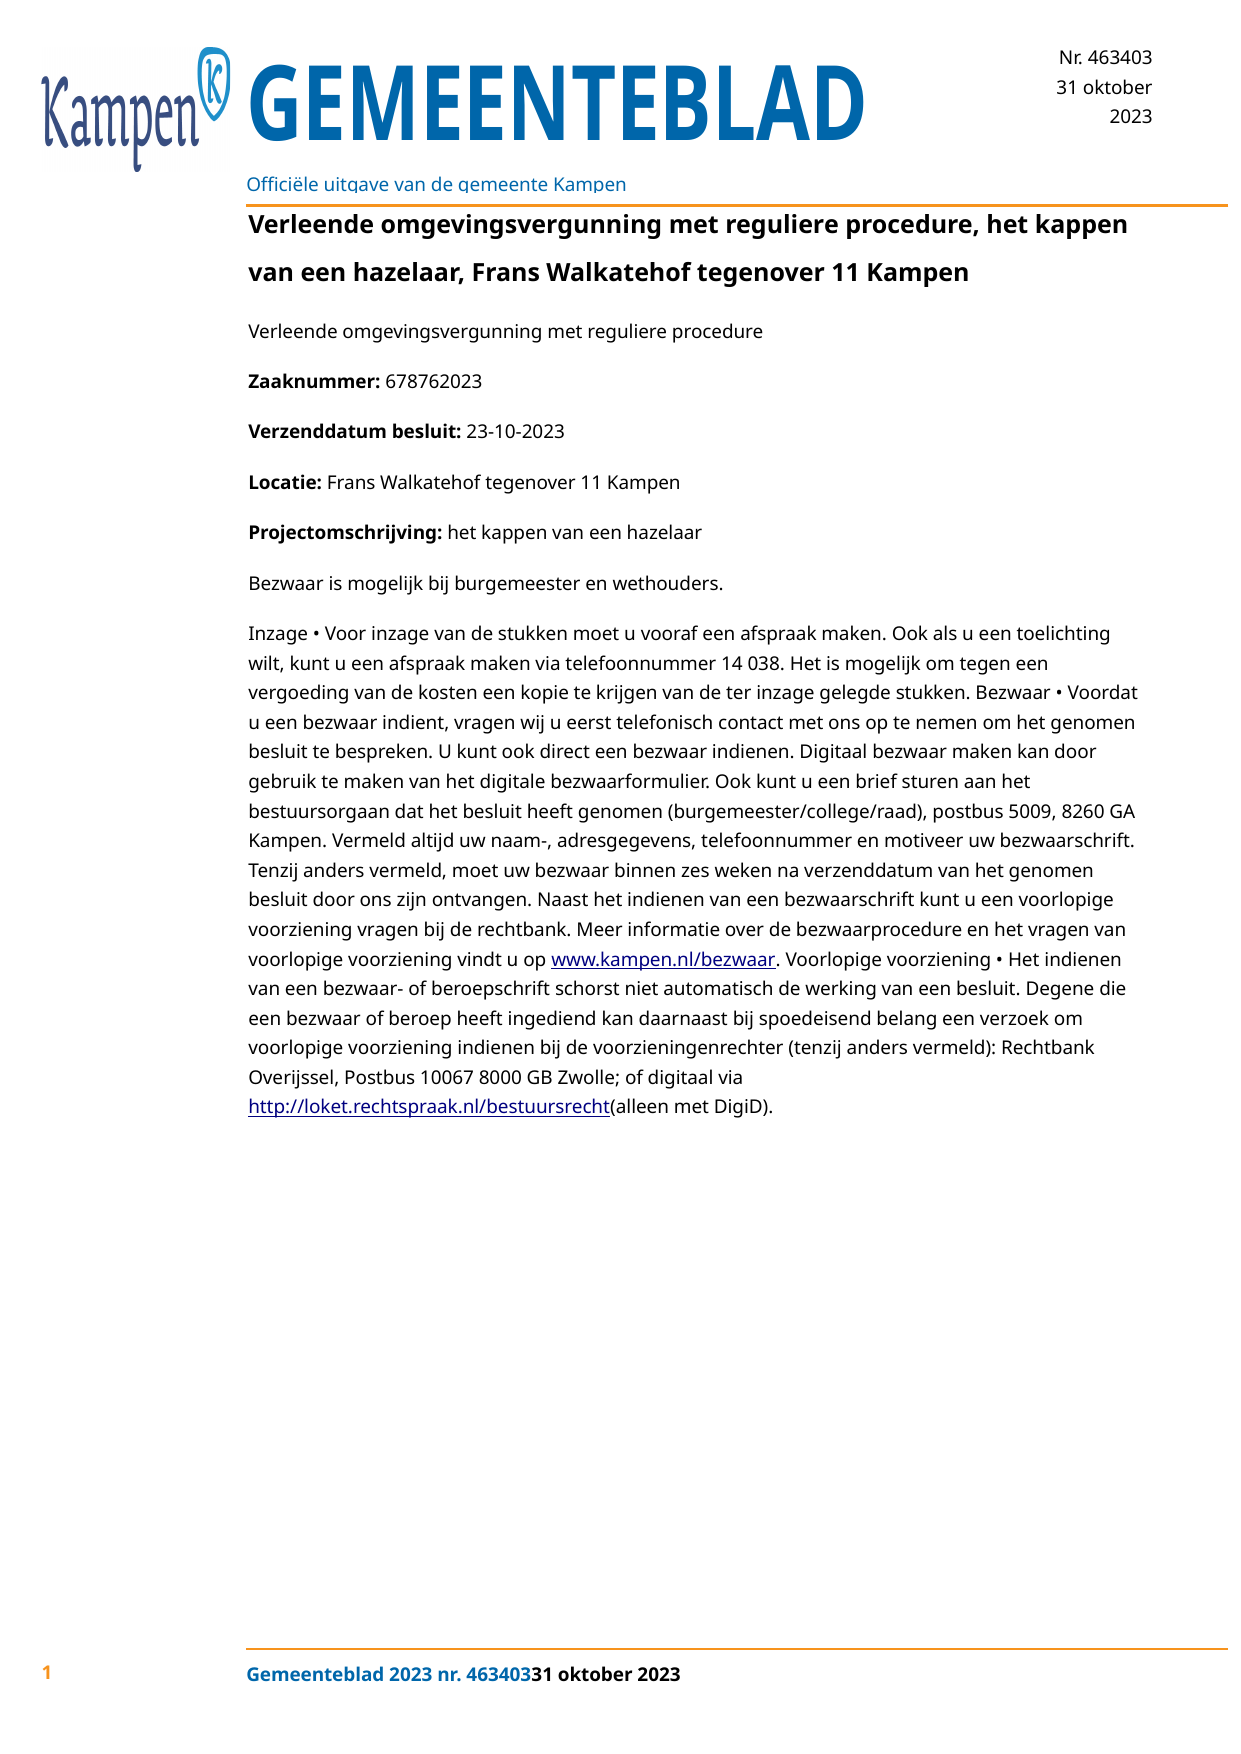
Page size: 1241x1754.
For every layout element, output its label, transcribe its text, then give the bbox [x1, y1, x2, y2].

text Verleende omgevingsvergunning met reguliere procedure, het kappen van een hazelaar, Frans Walkatehof tegenover 11 Kampen [248, 207, 1152, 288]
text Inzage • Voor inzage van de stukken moet u vooraf een afspraak maken. Ook als u een toelichting wilt, kunt u een afspraak maken via telefoonnummer 14 038. Het is mogelijk om tegen een vergoeding van de kosten een kopie te krijgen van de ter inzage gelegde stukken. Bezwaar • Voordat u een bezwaar indient, vragen wij u eerst telefonisch contact met ons op te nemen om het genomen besluit te bespreken. U kunt ook direct een bezwaar indienen. Digitaal bezwaar maken kan door gebruik te maken van het digitale bezwaarformulier. Ook kunt u een brief sturen aan het bestuursorgaan dat het besluit heeft genomen (burgemeester/college/raad), postbus 5009, 8260 GA Kampen. Vermeld altijd uw naam-, adresgegevens, telefoonnummer en motiveer uw bezwaarschrift. Tenzij anders vermeld, moet uw bezwaar binnen zes weken na verzenddatum van het genomen besluit door ons zijn ontvangen. Naast het indienen van een bezwaarschrift kunt u een voorlopige voorziening vragen bij de rechtbank. Meer informatie over de bezwaarprocedure en het vragen van voorlopige voorziening vindt u op www.kampen.nl/bezwaar. Voorlopige voorziening • Het indienen van een bezwaar- of beroepschrift schorst niet automatisch de werking van een besluit. Degene die een bezwaar of beroep heeft ingediend kan daarnaast bij spoedeisend belang een verzoek om voorlopige voorziening indienen bij de voorzieningenrechter (tenzij anders vermeld): Rechtbank Overijssel, Postbus 10067 8000 GB Zwolle; of digitaal via http://loket.rechtspraak.nl/bestuursrecht(alleen met DigiD). [248, 620, 1152, 1119]
text Verleende omgevingsvergunning met reguliere procedure [248, 318, 1152, 344]
text Projectomschrijving: het kappen van een hazelaar [248, 519, 1152, 545]
text Locatie: Frans Walkatehof tegenover 11 Kampen [248, 469, 1152, 495]
text Zaaknummer: 678762023 [248, 368, 1152, 394]
picture [41, 47, 231, 172]
text Verzenddatum besluit: 23-10-2023 [248, 419, 1152, 444]
text Bezwaar is mogelijk bij burgemeester en wethouders. [248, 570, 1152, 596]
